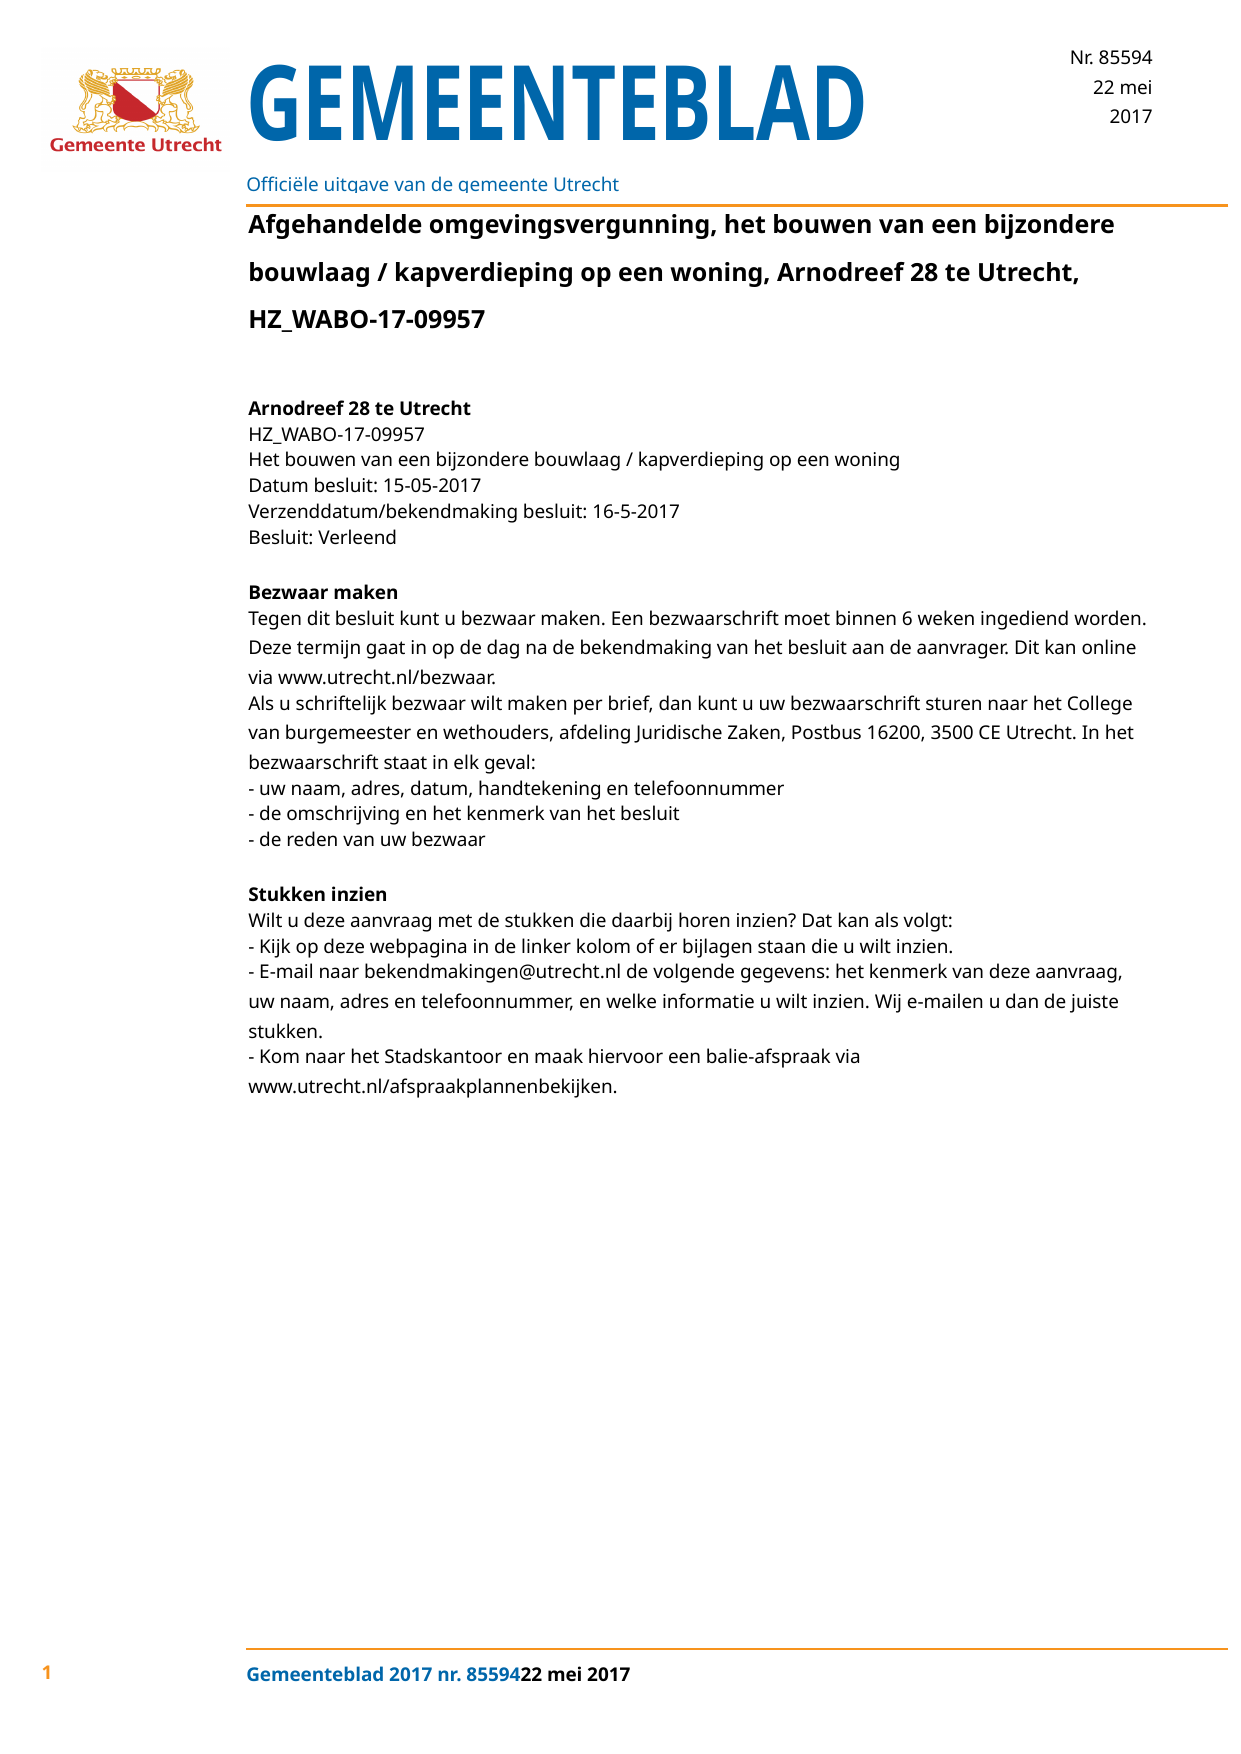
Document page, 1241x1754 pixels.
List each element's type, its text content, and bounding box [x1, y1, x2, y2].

table_cell Bezwaar maken [248, 579, 1152, 605]
table_cell Datum besluit: 15-05-2017 [248, 473, 1152, 498]
table_cell - uw naam, adres, datum, handtekening en telefoonnummer [248, 775, 1152, 800]
table_cell Tegen dit besluit kunt u bezwaar maken. Een bezwaarschrift moet binnen 6 weken ingediend worden. Deze termijn gaat in op de dag na de bekendmaking van het besluit aan de aanvrager. Dit kan online via www.utrecht.nl/bezwaar. [248, 605, 1152, 690]
table_cell Als u schriftelijk bezwaar wilt maken per brief, dan kunt u uw bezwaarschrift sturen naar het College van burgemeester en wethouders, afdeling Juridische Zaken, Postbus 16200, 3500 CE Utrecht. In het bezwaarschrift staat in elk geval: [248, 690, 1152, 775]
table_cell Wilt u deze aanvraag met de stukken die daarbij horen inzien? Dat kan als volgt: [248, 907, 1152, 933]
table_cell - Kom naar het Stadskantoor en maak hiervoor een balie-afspraak via www.utrecht.nl/afspraakplannenbekijken. [248, 1044, 1152, 1099]
table_cell - de reden van uw bezwaar [248, 826, 1152, 881]
text Afgehandelde omgevingsvergunning, het bouwen van een bijzondere bouwlaag / kapverdieping op een woning, Arnodreef 28 te Utrecht, HZ_WABO-17-09957 [248, 207, 1152, 336]
table_cell - Kijk op deze webpagina in de linker kolom of er bijlagen staan die u wilt inzien. [248, 933, 1152, 959]
table_cell HZ_WABO-17-09957 [248, 421, 1152, 447]
table_cell - E-mail naar bekendmakingen@utrecht.nl de volgende gegevens: het kenmerk van deze aanvraag, uw naam, adres en telefoonnummer, en welke informatie u wilt inzien. Wij e-mailen u dan de juiste stukken. [248, 959, 1152, 1043]
table_cell Verzenddatum/bekendmaking besluit: 16-5-2017 [248, 498, 1152, 524]
table_cell Besluit: Verleend [248, 524, 1152, 579]
table_cell Stukken inzien [248, 881, 1152, 907]
picture [41, 47, 231, 172]
table_header Arnodreef 28 te Utrecht [248, 395, 1152, 421]
table_cell Het bouwen van een bijzondere bouwlaag / kapverdieping op een woning [248, 447, 1152, 472]
table_cell - de omschrijving en het kenmerk van het besluit [248, 800, 1152, 826]
